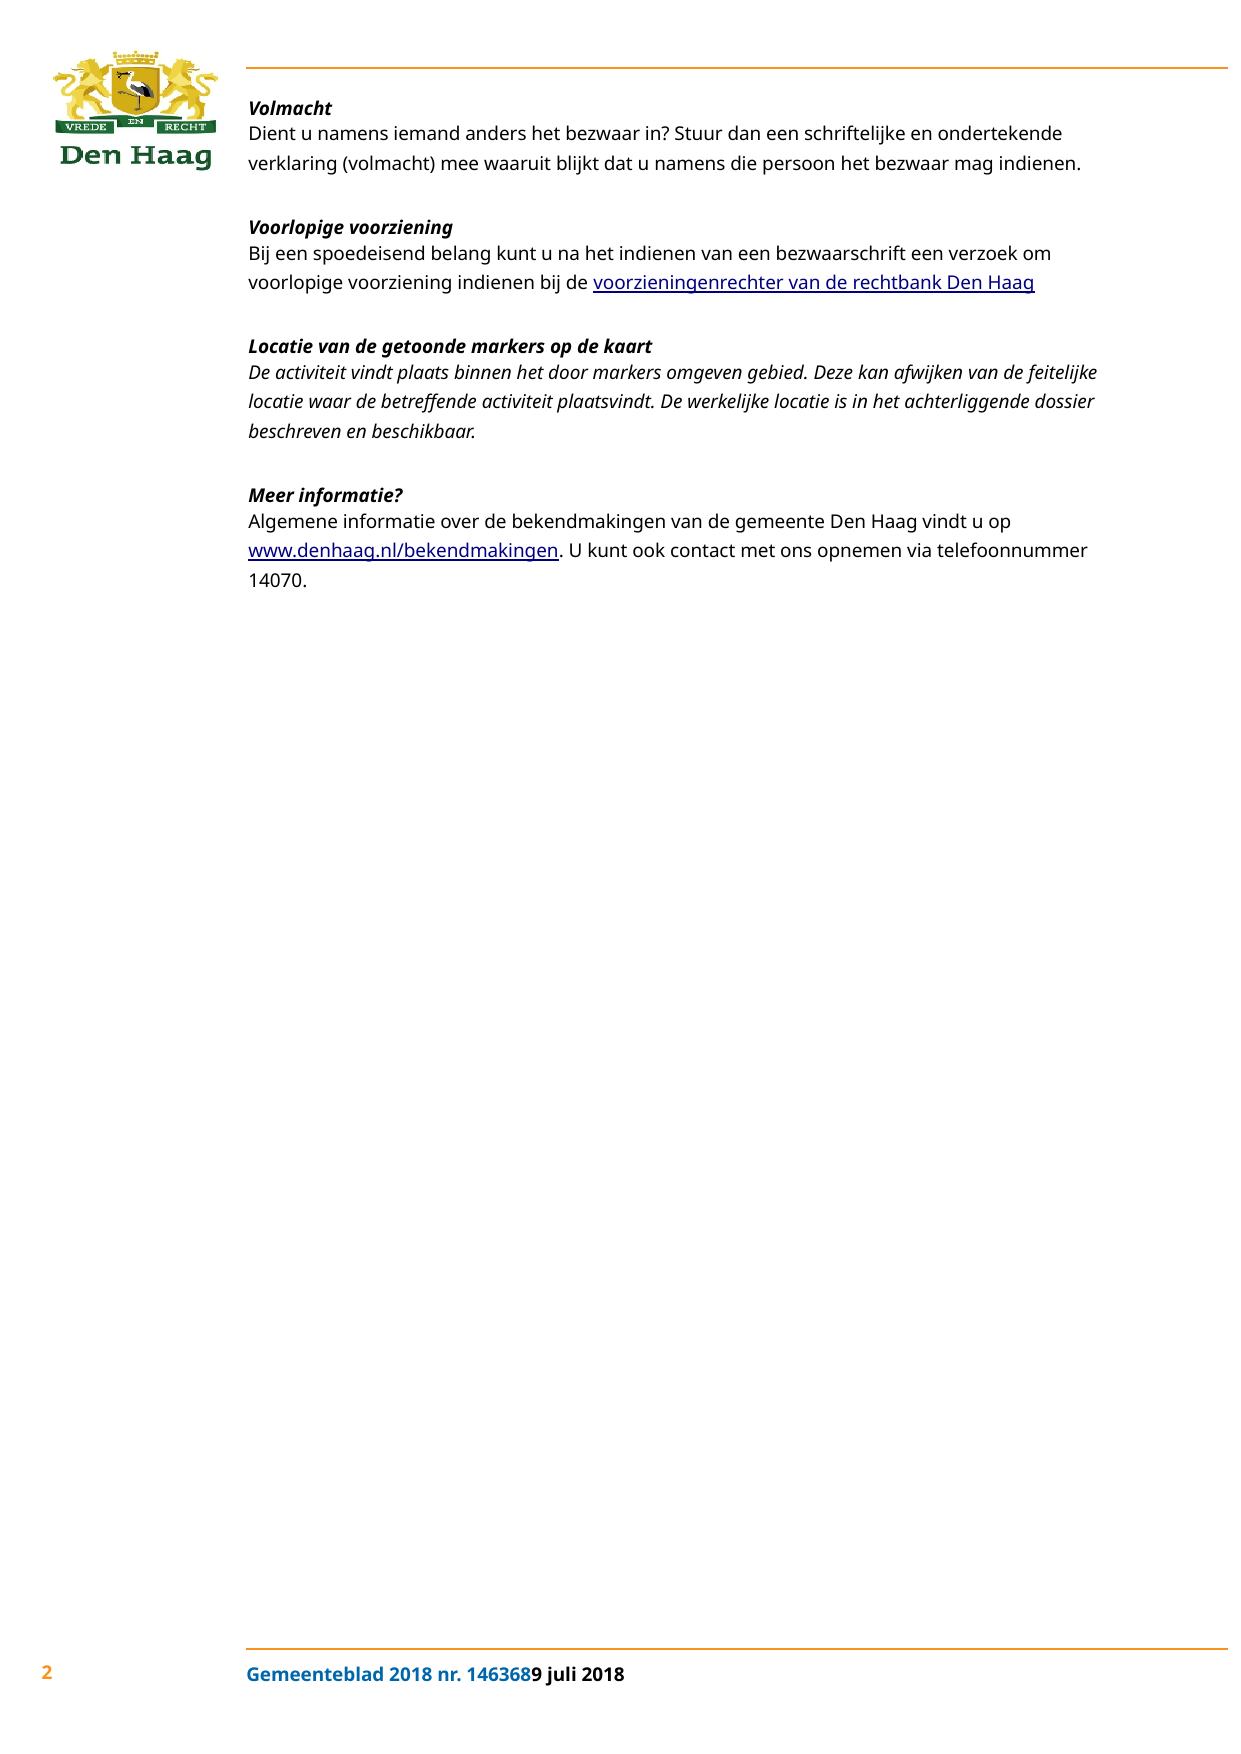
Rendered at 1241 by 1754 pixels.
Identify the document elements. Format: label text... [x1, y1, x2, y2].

text Algemene informatie over de bekendmakingen van de gemeente Den Haag vindt u op www.denhaag.nl/bekendmakingen. U kunt ook contact met ons opnemen via telefoonnummer 14070. [248, 508, 1152, 593]
text Volmacht [248, 95, 1152, 121]
text Locatie van de getoonde markers op de kaart [248, 333, 1152, 359]
text Voorlopige voorziening [248, 214, 1152, 240]
text Bij een spoedeisend belang kunt u na het indienen van een bezwaarschrift een verzoek om voorlopige voorziening indienen bij de voorzieningenrechter van de rechtbank Den Haag [248, 240, 1152, 295]
picture [41, 47, 231, 172]
text De activiteit vindt plaats binnen het door markers omgeven gebied. Deze kan afwijken van de feitelijke locatie waar de betreffende activiteit plaatsvindt. De werkelijke locatie is in het achterliggende dossier beschreven en beschikbaar. [248, 359, 1152, 444]
text Meer informatie? [248, 482, 1152, 508]
text Dient u namens iemand anders het bezwaar in? Stuur dan een schriftelijke en ondertekende verklaring (volmacht) mee waaruit blijkt dat u namens die persoon het bezwaar mag indienen. [248, 121, 1152, 176]
